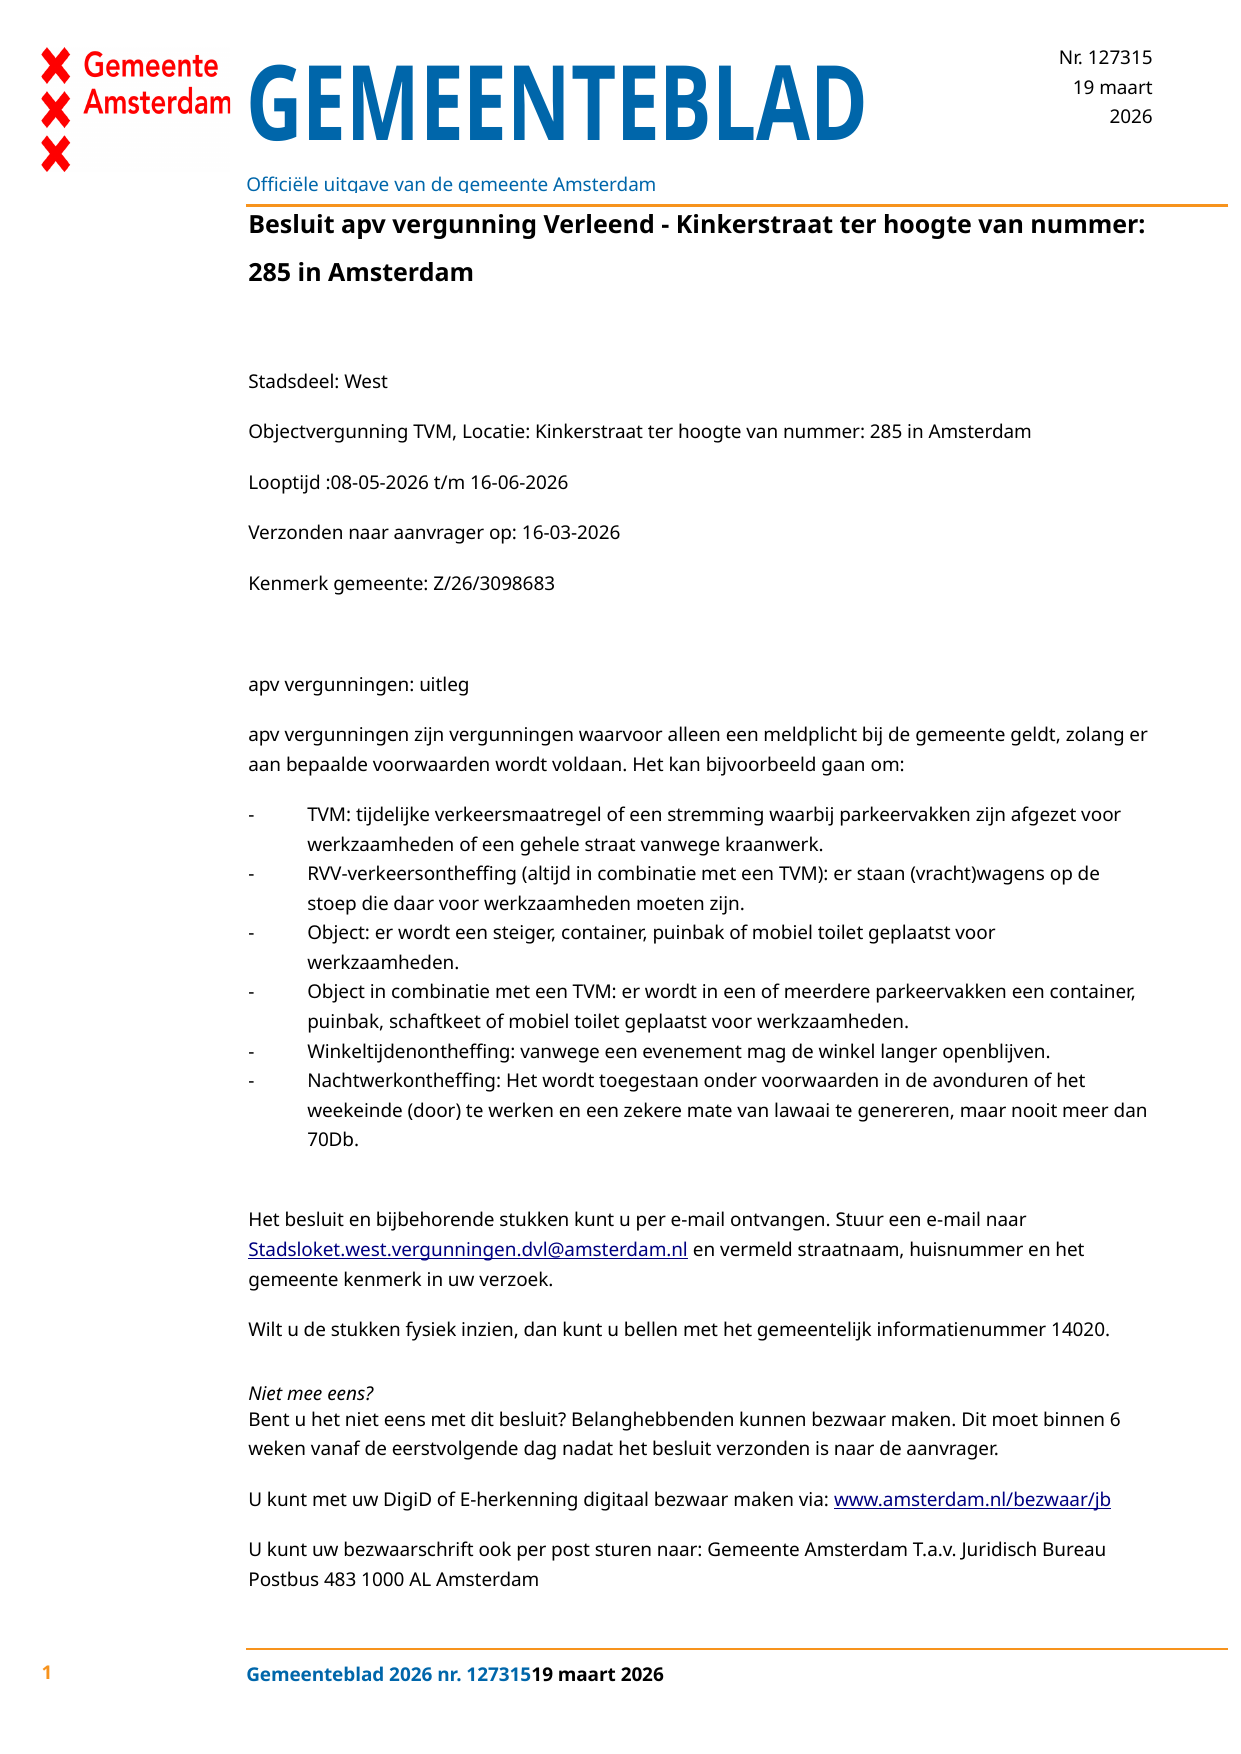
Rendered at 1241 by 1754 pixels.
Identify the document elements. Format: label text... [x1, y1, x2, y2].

text Stadsdeel: West [248, 368, 1152, 394]
text U kunt met uw DigiD of E-herkenning digitaal bezwaar maken via: www.amsterdam.nl/bezwaar/jb [248, 1486, 1152, 1512]
list Nachtwerkontheffing: Het wordt toegestaan onder voorwaarden in de avonduren of het weekeinde (door) te werken en een zekere mate van lawaai te genereren, maar nooit meer dan 70Db. [248, 1067, 1152, 1152]
text U kunt uw bezwaarschrift ook per post sturen naar: Gemeente Amsterdam T.a.v. Juridisch Bureau Postbus 483 1000 AL Amsterdam [248, 1536, 1152, 1592]
text Looptijd :08-05-2026 t/m 16-06-2026 [248, 469, 1152, 495]
text apv vergunningen: uitleg [248, 671, 1152, 697]
text Niet mee eens? [248, 1380, 1152, 1406]
text Bent u het niet eens met dit besluit? Belanghebbenden kunnen bezwaar maken. Dit moet binnen 6 weken vanaf de eerstvolgende dag nadat het besluit verzonden is naar de aanvrager. [248, 1406, 1152, 1461]
list RVV-verkeersontheffing (altijd in combinatie met een TVM): er staan (vracht)wagens op de stoep die daar voor werkzaamheden moeten zijn. [248, 860, 1152, 916]
list Winkeltijdenontheffing: vanwege een evenement mag de winkel langer openblijven. [248, 1038, 1152, 1064]
list TVM: tijdelijke verkeersmaatregel of een stremming waarbij parkeervakken zijn afgezet voor werkzaamheden of een gehele straat vanwege kraanwerk. [248, 801, 1152, 857]
text Objectvergunning TVM, Locatie: Kinkerstraat ter hoogte van nummer: 285 in Amsterdam [248, 419, 1152, 444]
text Verzonden naar aanvrager op: 16-03-2026 [248, 519, 1152, 545]
picture [41, 47, 231, 172]
list Object in combinatie met een TVM: er wordt in een of meerdere parkeervakken een container, puinbak, schaftkeet of mobiel toilet geplaatst voor werkzaamheden. [248, 979, 1152, 1034]
list Object: er wordt een steiger, container, puinbak of mobiel toilet geplaatst voor werkzaamheden. [248, 919, 1152, 975]
text Het besluit en bijbehorende stukken kunt u per e-mail ontvangen. Stuur een e-mail naar Stadsloket.west.vergunningen.dvl@amsterdam.nl en vermeld straatnaam, huisnummer en het gemeente kenmerk in uw verzoek. [248, 1207, 1152, 1292]
text apv vergunningen zijn vergunningen waarvoor alleen een meldplicht bij de gemeente geldt, zolang er aan bepaalde voorwaarden wordt voldaan. Het kan bijvoorbeeld gaan om: [248, 721, 1152, 777]
text Besluit apv vergunning Verleend - Kinkerstraat ter hoogte van nummer: 285 in Amsterdam [248, 207, 1152, 288]
text Wilt u de stukken fysiek inzien, dan kunt u bellen met het gemeentelijk informatienummer 14020. [248, 1316, 1152, 1342]
text Kenmerk gemeente: Z/26/3098683 [248, 570, 1152, 596]
